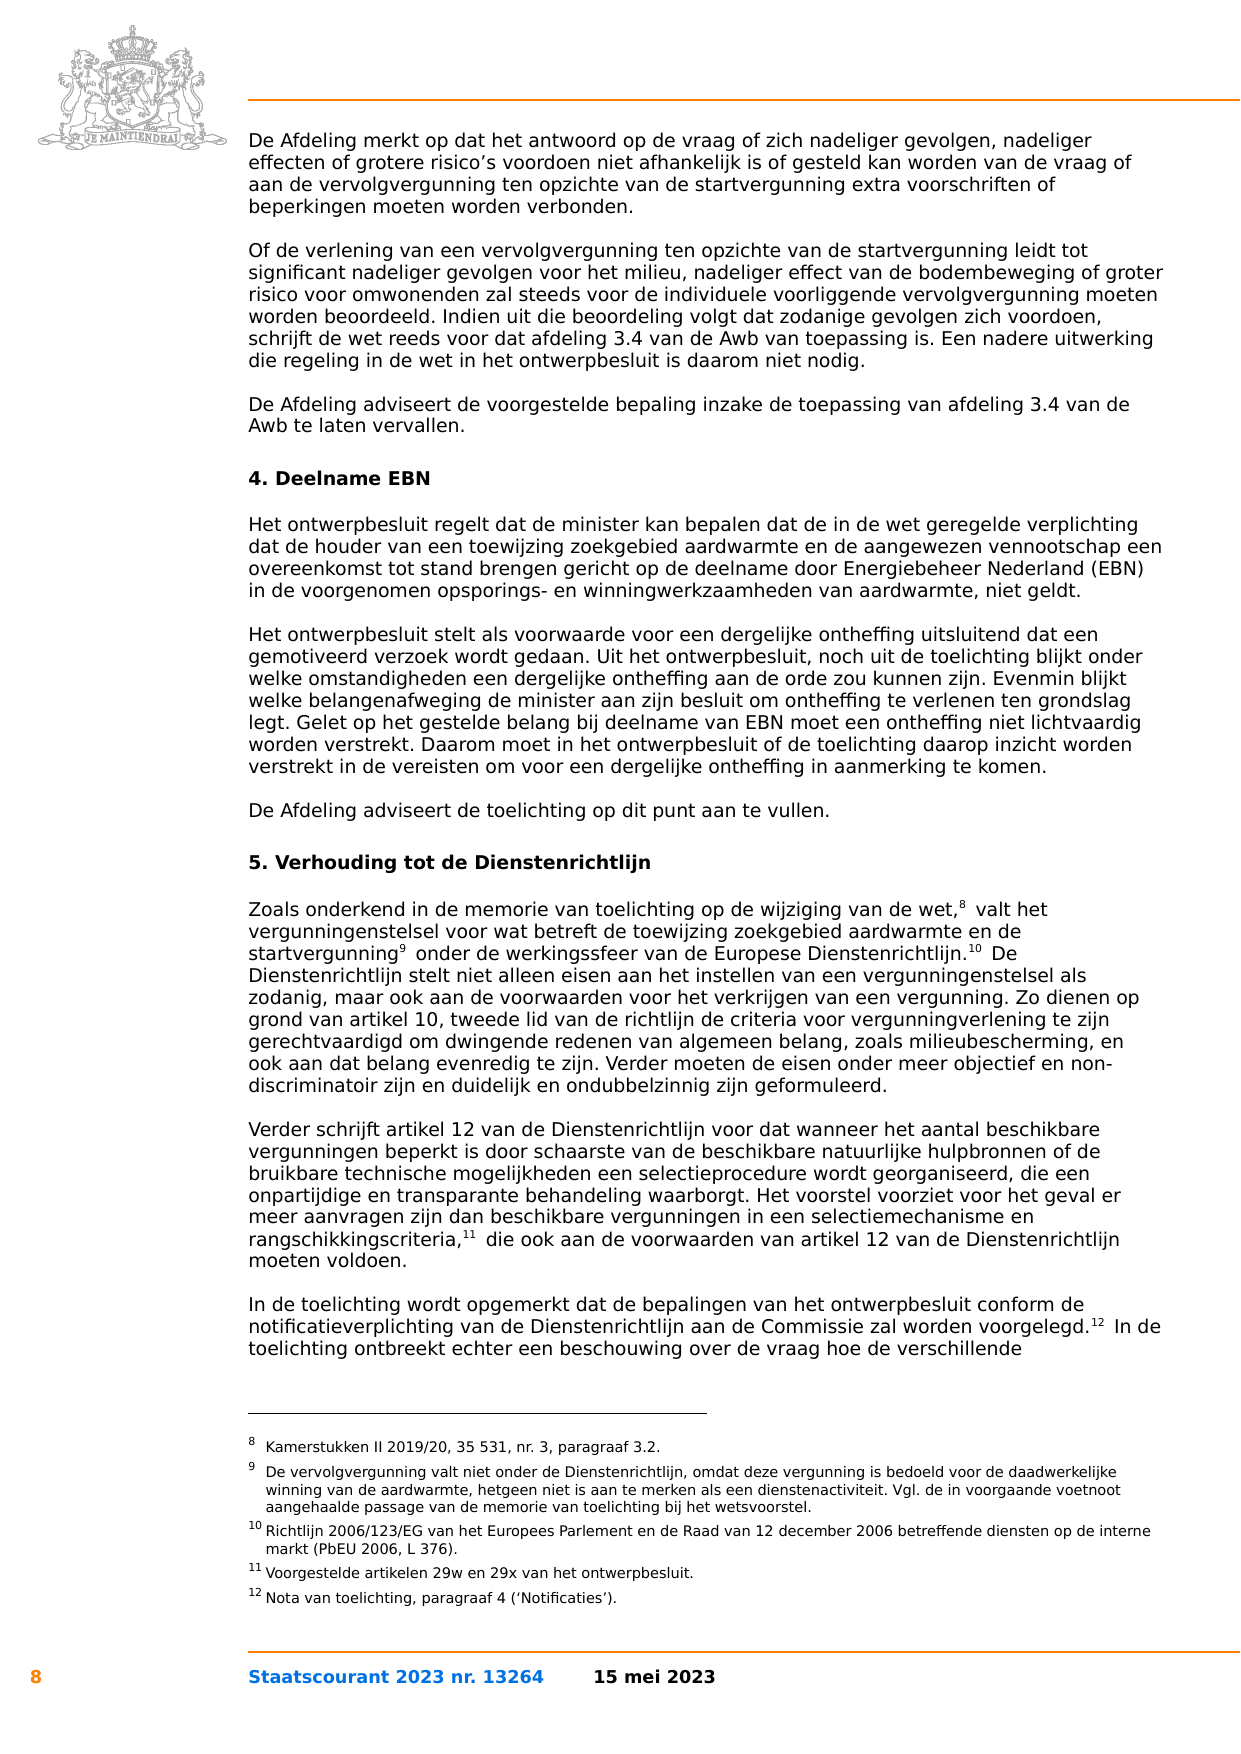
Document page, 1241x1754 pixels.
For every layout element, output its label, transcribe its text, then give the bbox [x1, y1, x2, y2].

subtitle 4. Deelname EBN [248, 467, 1163, 489]
text Of de verlening van een vervolgvergunning ten opzichte van de startvergunning leidt tot significant nadeliger gevolgen voor het milieu, nadeliger effect van de bodembeweging of groter risico voor omwonenden zal steeds voor de individuele voorliggende vervolgvergunning moeten worden beoordeeld. Indien uit die beoordeling volgt dat zodanige gevolgen zich voordoen, schrijft de wet reeds voor dat afdeling 3.4 van de Awb van toepassing is. Een nadere uitwerking die regeling in de wet in het ontwerpbesluit is daarom niet nodig. [248, 240, 1163, 372]
text In de toelichting wordt opgemerkt dat de bepalingen van het ontwerpbesluit conform de notificatieverplichting van de Dienstenrichtlijn aan de Commissie zal worden voorgelegd. In de toelichting ontbreekt echter een beschouwing over de vraag hoe de verschillende [248, 1294, 1163, 1360]
text Verder schrijft artikel 12 van de Dienstenrichtlijn voor dat wanneer het aantal beschikbare vergunningen beperkt is door schaarste van de beschikbare natuurlijke hulpbronnen of de bruikbare technische mogelijkheden een selectieprocedure wordt georganiseerd, die een onpartijdige en transparante behandeling waarborgt. Het voorstel voorziet voor het geval er meer aanvragen zijn dan beschikbare vergunningen in een selectiemechanisme en rangschikkingscriteria, die ook aan de voorwaarden van artikel 12 van de Dienstenrichtlijn moeten voldoen. [248, 1118, 1163, 1272]
text De Afdeling adviseert de toelichting op dit punt aan te vullen. [248, 800, 1163, 822]
text De vervolgvergunning valt niet onder de Dienstenrichtlijn, omdat deze vergunning is bedoeld voor de daadwerkelijke winning van de aardwarmte, hetgeen niet is aan te merken als een dienstenactiviteit. Vgl. de in voorgaande voetnoot aangehaalde passage van de memorie van toelichting bij het wetsvoorstel. [248, 1460, 1163, 1516]
text De Afdeling merkt op dat het antwoord op de vraag of zich nadeliger gevolgen, nadeliger effecten of grotere risico’s voordoen niet afhankelijk is of gesteld kan worden van de vraag of aan de vervolgvergunning ten opzichte van de startvergunning extra voorschriften of beperkingen moeten worden verbonden. [248, 130, 1163, 218]
text Voorgestelde artikelen 29w en 29x van het ontwerpbesluit. [248, 1561, 1163, 1583]
subtitle 5. Verhouding tot de Dienstenrichtlijn [248, 852, 1163, 874]
text Zoals onderkend in de memorie van toelichting op de wijziging van de wet, valt het vergunningenstelsel voor wat betreft de toewijzing zoekgebied aardwarmte en de startvergunning onder de werkingssfeer van de Europese Dienstenrichtlijn. De Dienstenrichtlijn stelt niet alleen eisen aan het instellen van een vergunningenstelsel als zodanig, maar ook aan de voorwaarden voor het verkrijgen van een vergunning. Zo dienen op grond van artikel 10, tweede lid van de richtlijn de criteria voor vergunningverlening te zijn gerechtvaardigd om dwingende redenen van algemeen belang, zoals milieubescherming, en ook aan dat belang evenredig te zijn. Verder moeten de eisen onder meer objectief en non-discriminatoir zijn en duidelijk en ondubbelzinnig zijn geformuleerd. [248, 899, 1163, 1097]
picture [38, 25, 227, 150]
text Richtlijn 2006/123/EG van het Europees Parlement en de Raad van 12 december 2006 betreffende diensten op de interne markt (PbEU 2006, L 376). [248, 1519, 1163, 1558]
text Het ontwerpbesluit stelt als voorwaarde voor een dergelijke ontheffing uitsluitend dat een gemotiveerd verzoek wordt gedaan. Uit het ontwerpbesluit, noch uit de toelichting blijkt onder welke omstandigheden een dergelijke ontheffing aan de orde zou kunnen zijn. Evenmin blijkt welke belangenafweging de minister aan zijn besluit om ontheffing te verlenen ten grondslag legt. Gelet op het gestelde belang bij deelname van EBN moet een ontheffing niet lichtvaardig worden verstrekt. Daarom moet in het ontwerpbesluit of de toelichting daarop inzicht worden verstrekt in de vereisten om voor een dergelijke ontheffing in aanmerking te komen. [248, 624, 1163, 778]
text Het ontwerpbesluit regelt dat de minister kan bepalen dat de in de wet geregelde verplichting dat de houder van een toewijzing zoekgebied aardwarmte en de aangewezen vennootschap een overeenkomst tot stand brengen gericht op de deelname door Energiebeheer Nederland (EBN) in de voorgenomen opsporings- en winningwerkzaamheden van aardwarmte, niet geldt. [248, 514, 1163, 602]
text Nota van toelichting, paragraaf 4 (‘Notificaties’). [248, 1586, 1163, 1608]
text De Afdeling adviseert de voorgestelde bepaling inzake de toepassing van afdeling 3.4 van de Awb te laten vervallen. [248, 393, 1163, 437]
text Kamerstukken II 2019/20, 35 531, nr. 3, paragraaf 3.2. [248, 1435, 1163, 1457]
